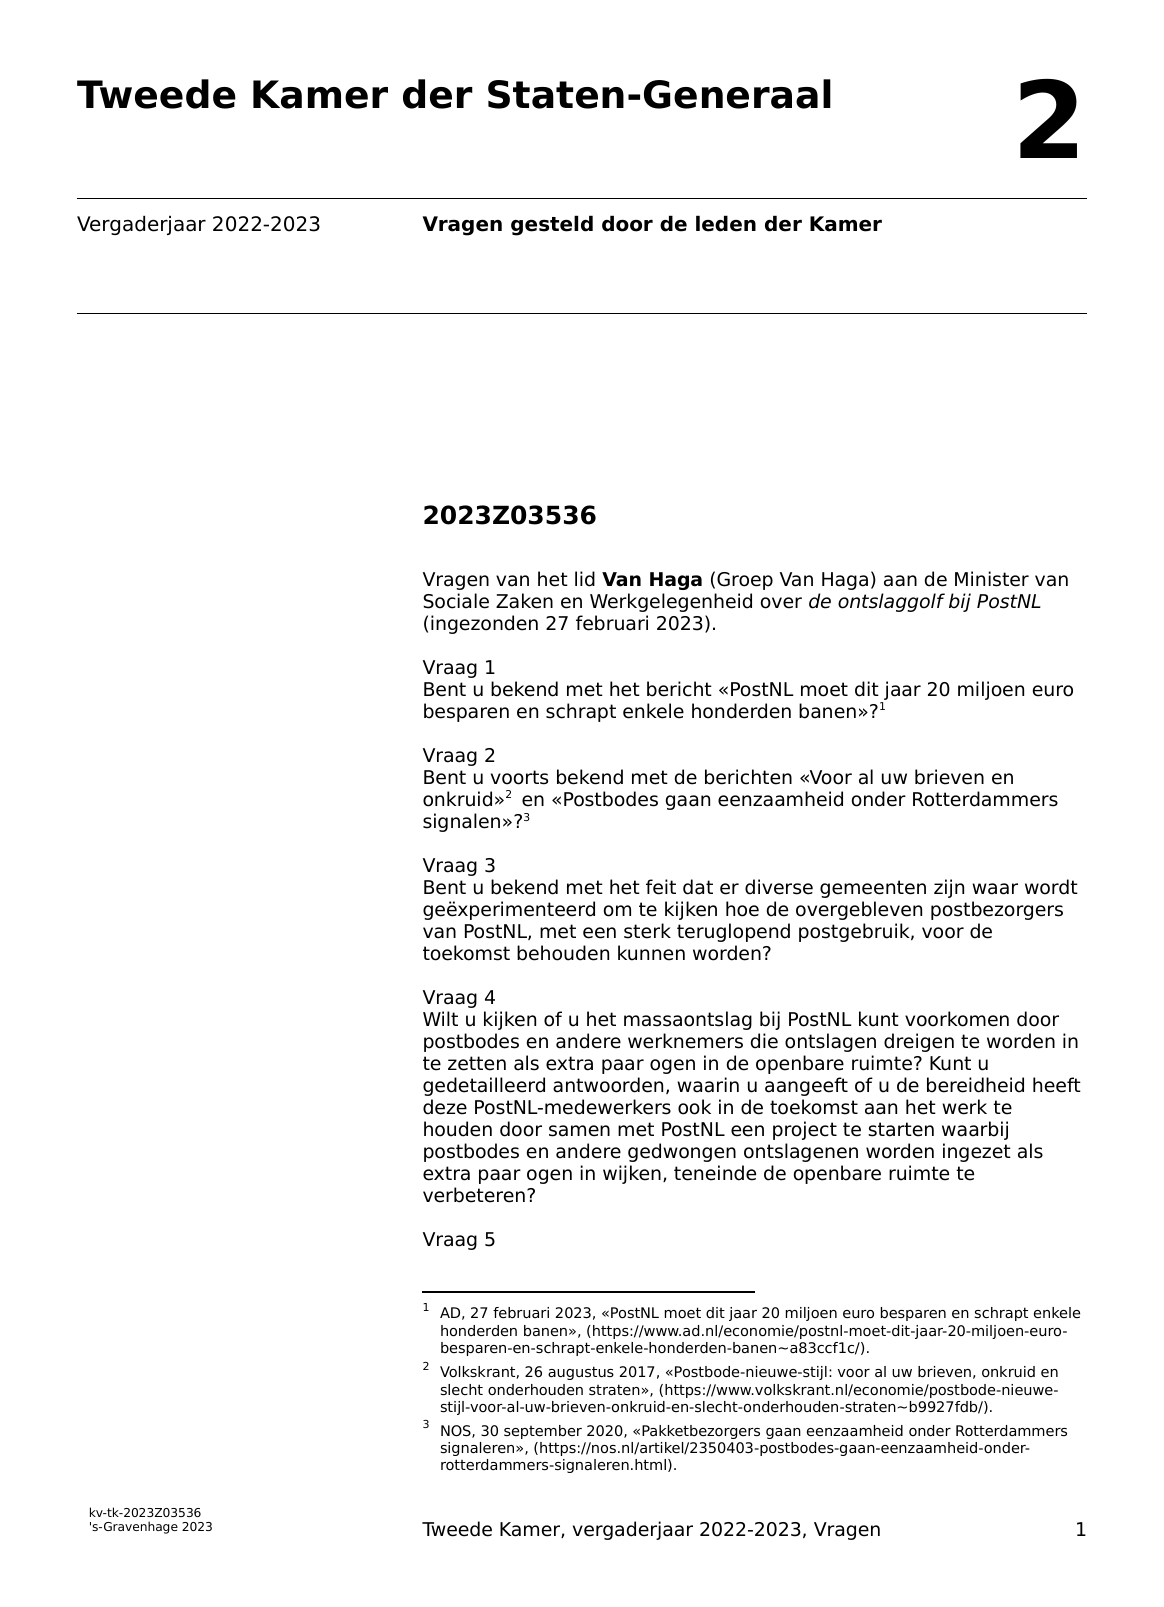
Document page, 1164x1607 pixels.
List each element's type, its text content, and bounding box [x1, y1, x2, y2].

text 2023Z03536 [422, 501, 1087, 531]
text Bent u voorts bekend met de berichten «Voor al uw brieven en onkruid» en «Postbodes gaan eenzaamheid onder Rotterdammers signalen»? [422, 767, 1087, 833]
text Vraag 5 [422, 1229, 1087, 1251]
text kv-tk-2023Z03536 [88, 1506, 323, 1520]
text Vragen van het lid Van Haga (Groep Van Haga) aan de Minister van Sociale Zaken en Werkgelegenheid over de ontslaggolf bij PostNL (ingezonden 27 februari 2023). [422, 569, 1087, 635]
text Vraag 4 [422, 987, 1087, 1009]
table_cell Vragen gesteld door de leden der Kamer [422, 199, 1087, 313]
text Vraag 1 [422, 657, 1087, 679]
text NOS, 30 september 2020, «Pakketbezorgers gaan eenzaamheid onder Rotterdammers signaleren», (https://nos.nl/artikel/2350403-postbodes-gaan-eenzaamheid-onder-rotterdammers-signaleren.html). [422, 1418, 1087, 1474]
text Wilt u kijken of u het massaontslag bij PostNL kunt voorkomen door postbodes en andere werknemers die ontslagen dreigen te worden in te zetten als extra paar ogen in de openbare ruimte? Kunt u gedetailleerd antwoorden, waarin u aangeeft of u de bereidheid heeft deze PostNL-medewerkers ook in de toekomst aan het werk te houden door samen met PostNL een project te starten waarbij postbodes en andere gedwongen ontslagenen worden ingezet als extra paar ogen in wijken, teneinde de openbare ruimte te verbeteren? [422, 1009, 1087, 1207]
text Bent u bekend met het bericht «PostNL moet dit jaar 20 miljoen euro besparen en schrapt enkele honderden banen»? [422, 679, 1087, 723]
text Vraag 2 [422, 745, 1087, 767]
text Bent u bekend met het feit dat er diverse gemeenten zijn waar wordt geëxperimenteerd om te kijken hoe de overgebleven postbezorgers van PostNL, met een sterk teruglopend postgebruik, voor de toekomst behouden kunnen worden? [422, 877, 1087, 965]
text Vraag 3 [422, 855, 1087, 877]
text AD, 27 februari 2023, «PostNL moet dit jaar 20 miljoen euro besparen en schrapt enkele honderden banen», (https://www.ad.nl/economie/postnl-moet-dit-jaar-20-miljoen-euro-besparen-en-schrapt-enkele-honderden-banen~a83ccf1c/). [422, 1301, 1087, 1357]
table_header 2 [886, 59, 1087, 198]
text Volkskrant, 26 augustus 2017, «Postbode-nieuwe-stijl: voor al uw brieven, onkruid en slecht onderhouden straten», (https://www.volkskrant.nl/economie/postbode-nieuwe-stijl-voor-al-uw-brieven-onkruid-en-slecht-onderhouden-straten~b9927fdb/). [422, 1360, 1087, 1416]
table_header Tweede Kamer der Staten-Generaal [77, 59, 886, 198]
table_cell Vergaderjaar 2022-2023 [77, 199, 422, 313]
text 's-Gravenhage 2023 [88, 1520, 323, 1534]
